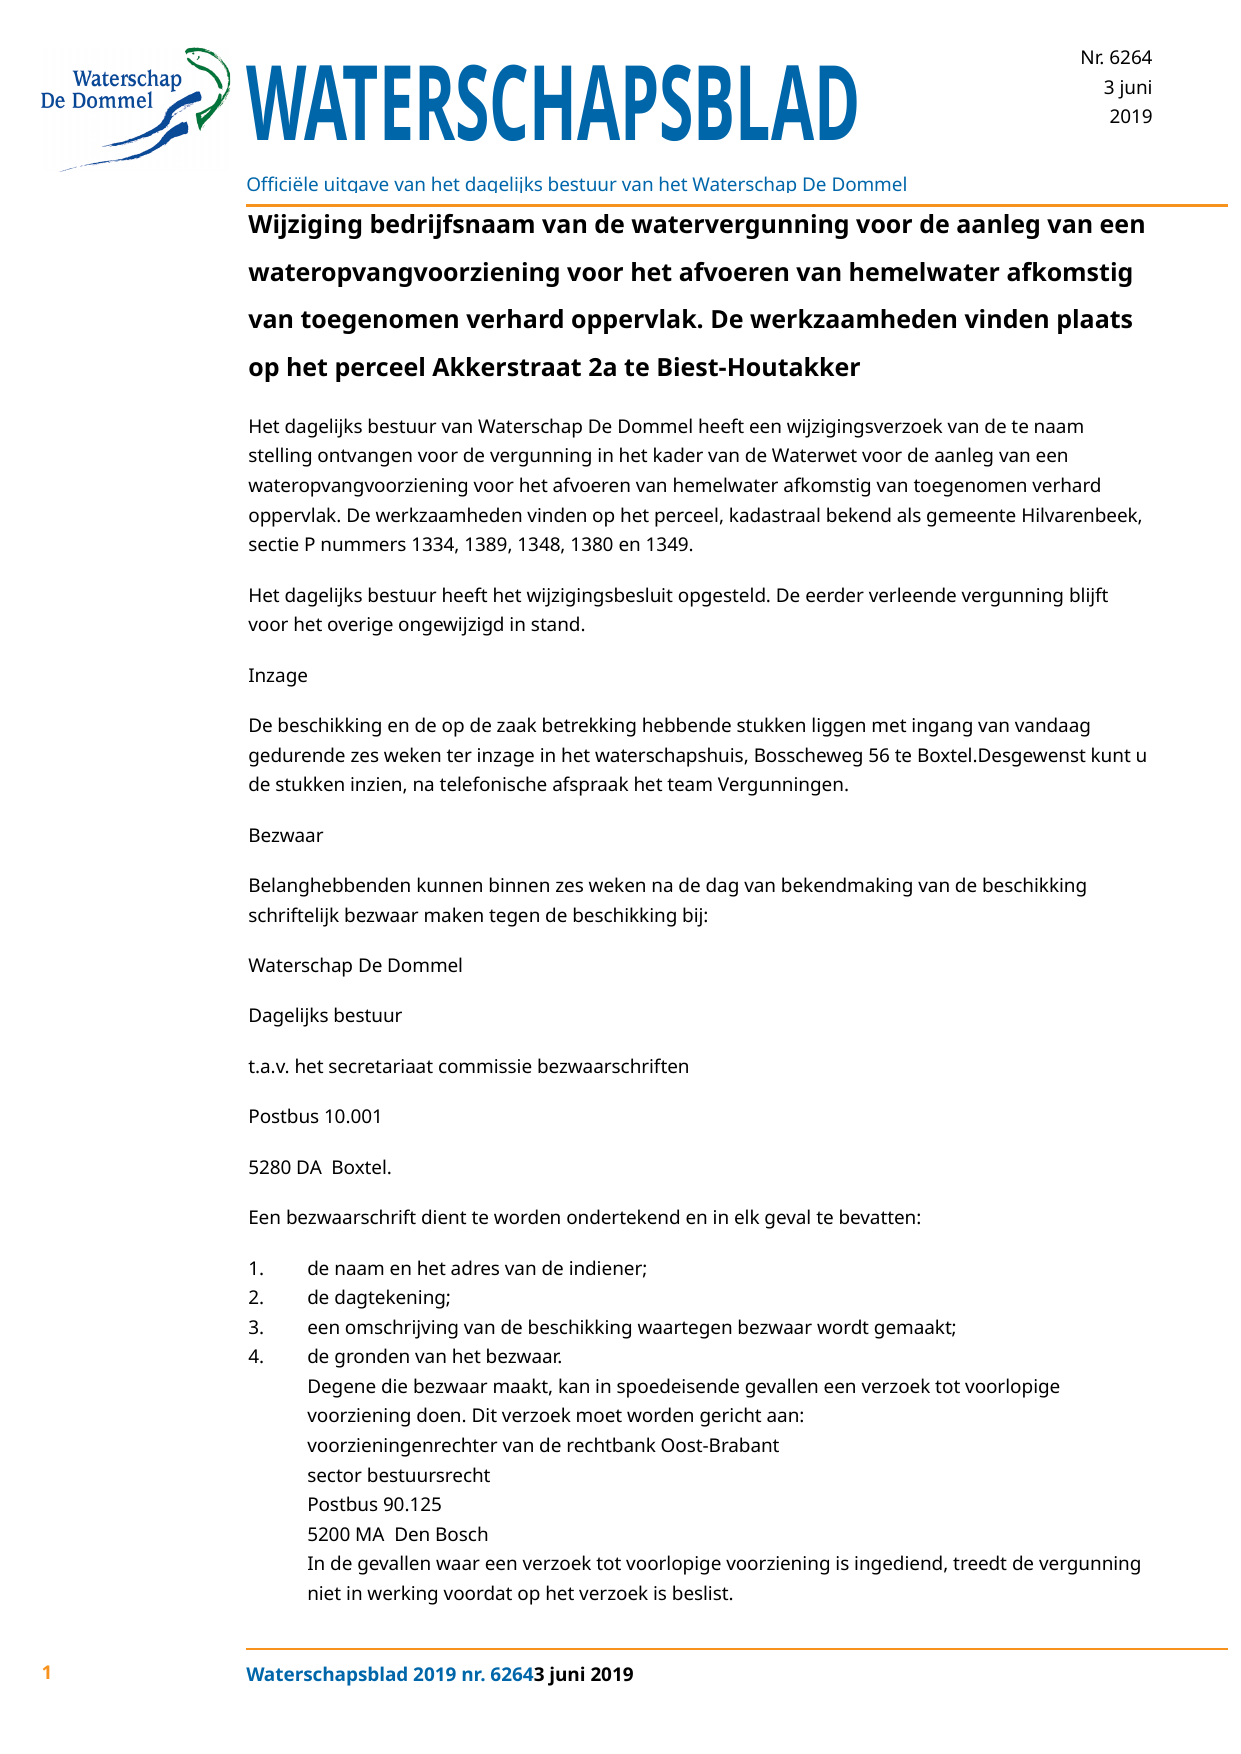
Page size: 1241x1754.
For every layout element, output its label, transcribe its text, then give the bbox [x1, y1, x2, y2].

list Degene die bezwaar maakt, kan in spoedeisende gevallen een verzoek tot voorlopige voorziening doen. Dit verzoek moet worden gericht aan: [248, 1373, 1152, 1428]
text t.a.v. het secretariaat commissie bezwaarschriften [248, 1053, 1152, 1079]
text Het dagelijks bestuur van Waterschap De Dommel heeft een wijzigingsverzoek van de te naam stelling ontvangen voor de vergunning in het kader van de Waterwet voor de aanleg van een wateropvangvoorziening voor het afvoeren van hemelwater afkomstig van toegenomen verhard oppervlak. De werkzaamheden vinden op het perceel, kadastraal bekend als gemeente Hilvarenbeek, sectie P nummers 1334, 1389, 1348, 1380 en 1349. [248, 413, 1152, 557]
list een omschrijving van de beschikking waartegen bezwaar wordt gemaakt; [248, 1314, 1152, 1340]
text Waterschap De Dommel [248, 952, 1152, 978]
text Belanghebbenden kunnen binnen zes weken na de dag van bekendmaking van de beschikking schriftelijk bezwaar maken tegen de beschikking bij: [248, 872, 1152, 928]
text Het dagelijks bestuur heeft het wijzigingsbesluit opgesteld. De eerder verleende vergunning blijft voor het overige ongewijzigd in stand. [248, 582, 1152, 637]
text De beschikking en de op de zaak betrekking hebbende stukken liggen met ingang van vandaag gedurende zes weken ter inzage in het waterschapshuis, Bosscheweg 56 te Boxtel.Desgewenst kunt u de stukken inzien, na telefonische afspraak het team Vergunningen. [248, 712, 1152, 797]
list de gronden van het bezwaar. [248, 1343, 1152, 1369]
list 5200 MA Den Bosch [248, 1521, 1152, 1547]
list In de gevallen waar een verzoek tot voorlopige voorziening is ingediend, treedt de vergunning niet in werking voordat op het verzoek is beslist. [248, 1551, 1152, 1606]
list de naam en het adres van de indiener; [248, 1255, 1152, 1281]
text Postbus 10.001 [248, 1103, 1152, 1129]
text Dagelijks bestuur [248, 1003, 1152, 1028]
text Inzage [248, 662, 1152, 688]
list sector bestuursrecht [248, 1462, 1152, 1488]
list de dagtekening; [248, 1284, 1152, 1310]
text Bezwaar [248, 822, 1152, 848]
picture [41, 47, 231, 172]
list voorzieningenrechter van de rechtbank Oost-Brabant [248, 1432, 1152, 1458]
list Postbus 90.125 [248, 1491, 1152, 1517]
text Een bezwaarschrift dient te worden ondertekend en in elk geval te bevatten: [248, 1204, 1152, 1230]
text Wijziging bedrijfsnaam van de watervergunning voor de aanleg van een wateropvangvoorziening voor het afvoeren van hemelwater afkomstig van toegenomen verhard oppervlak. De werkzaamheden vinden plaats op het perceel Akkerstraat 2a te Biest-Houtakker [248, 207, 1152, 384]
text 5280 DA Boxtel. [248, 1154, 1152, 1180]
